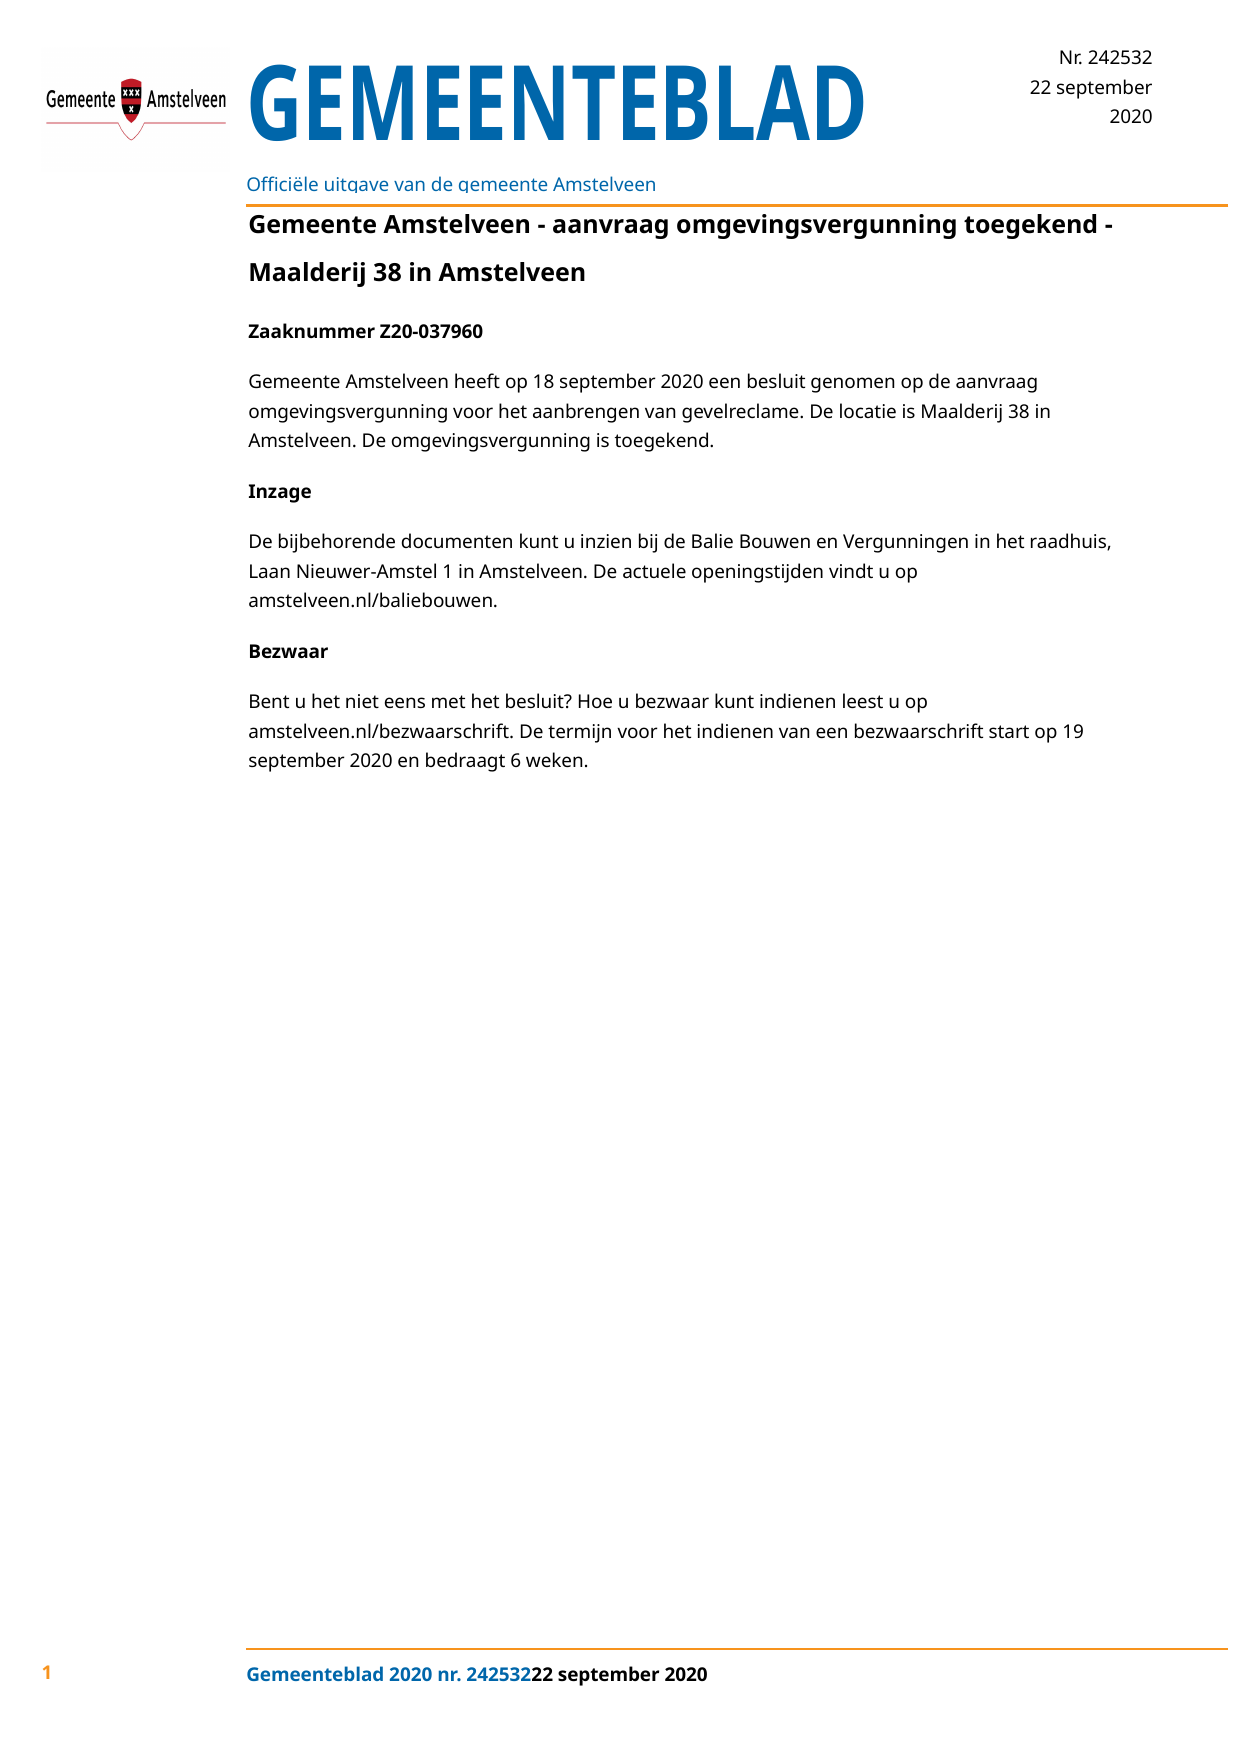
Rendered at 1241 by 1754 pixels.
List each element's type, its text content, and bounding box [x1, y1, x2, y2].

text Zaaknummer Z20-037960 [248, 318, 1152, 344]
text Inzage [248, 478, 1152, 504]
text Gemeente Amstelveen heeft op 18 september 2020 een besluit genomen op de aanvraag omgevingsvergunning voor het aanbrengen van gevelreclame. De locatie is Maalderij 38 in Amstelveen. De omgevingsvergunning is toegekend. [248, 368, 1152, 453]
text Gemeente Amstelveen - aanvraag omgevingsvergunning toegekend - Maalderij 38 in Amstelveen [248, 207, 1152, 288]
text Bezwaar [248, 638, 1152, 664]
picture [41, 47, 231, 172]
text Bent u het niet eens met het besluit? Hoe u bezwaar kunt indienen leest u op amstelveen.nl/bezwaarschrift. De termijn voor het indienen van een bezwaarschrift start op 19 september 2020 en bedraagt 6 weken. [248, 688, 1152, 773]
text De bijbehorende documenten kunt u inzien bij de Balie Bouwen en Vergunningen in het raadhuis, Laan Nieuwer-Amstel 1 in Amstelveen. De actuele openingstijden vindt u op amstelveen.nl/baliebouwen. [248, 528, 1152, 613]
